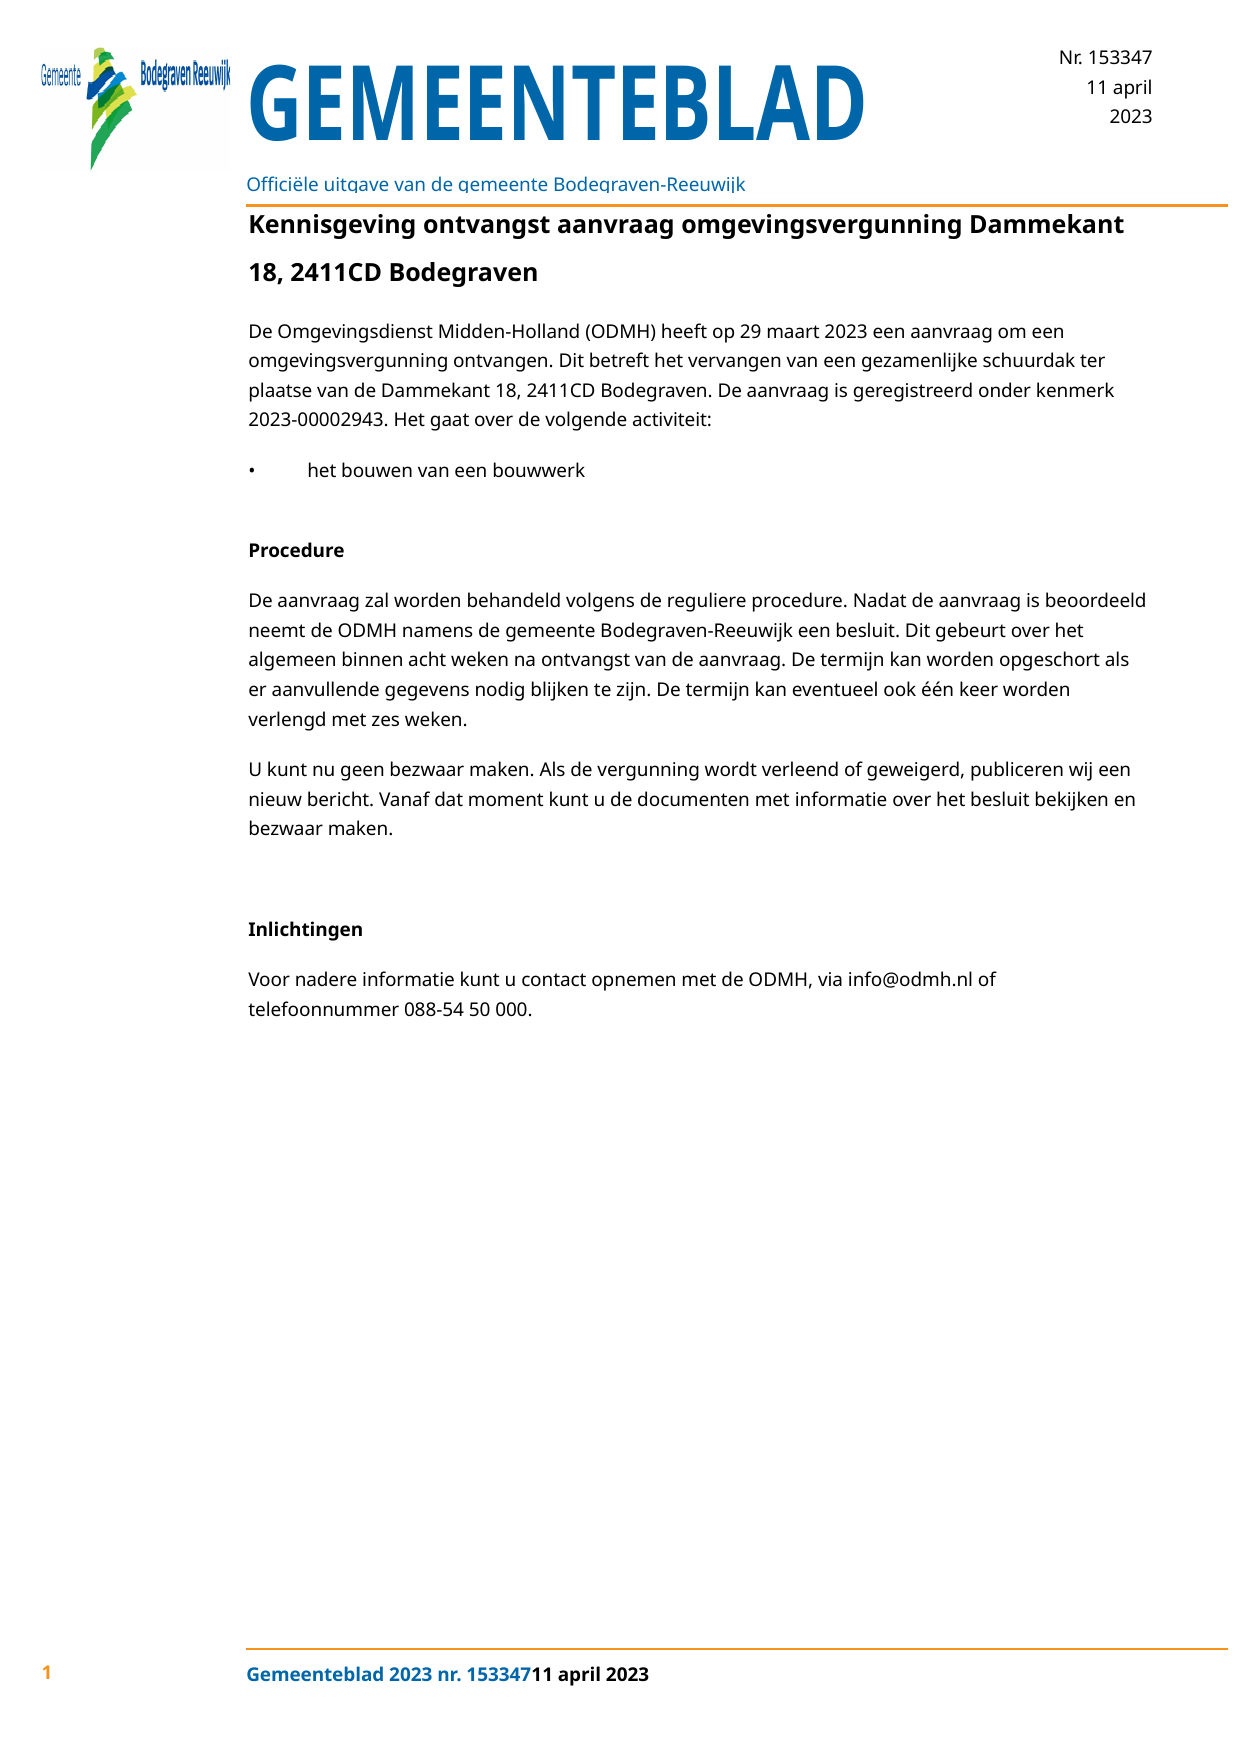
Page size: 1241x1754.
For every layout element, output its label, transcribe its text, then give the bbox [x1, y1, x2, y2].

text Voor nadere informatie kunt u contact opnemen met de ODMH, via info@odmh.nl of telefoonnummer 088-54 50 000. [248, 967, 1152, 1022]
text Procedure [248, 537, 1152, 563]
list het bouwen van een bouwwerk [248, 457, 1152, 483]
picture [41, 47, 231, 172]
text De aanvraag zal worden behandeld volgens de reguliere procedure. Nadat de aanvraag is beoordeeld neemt de ODMH namens de gemeente Bodegraven-Reeuwijk een besluit. Dit gebeurt over het algemeen binnen acht weken na ontvangst van de aanvraag. De termijn kan worden opgeschort als er aanvullende gegevens nodig blijken te zijn. De termijn kan eventueel ook één keer worden verlengd met zes weken. [248, 587, 1152, 732]
text De Omgevingsdienst Midden-Holland (ODMH) heeft op 29 maart 2023 een aanvraag om een omgevingsvergunning ontvangen. Dit betreft het vervangen van een gezamenlijke schuurdak ter plaatse van de Dammekant 18, 2411CD Bodegraven. De aanvraag is geregistreerd onder kenmerk 2023-00002943. Het gaat over de volgende activiteit: [248, 318, 1152, 432]
text Kennisgeving ontvangst aanvraag omgevingsvergunning Dammekant 18, 2411CD Bodegraven [248, 207, 1152, 288]
text U kunt nu geen bezwaar maken. Als de vergunning wordt verleend of geweigerd, publiceren wij een nieuw bericht. Vanaf dat moment kunt u de documenten met informatie over het besluit bekijken en bezwaar maken. [248, 756, 1152, 841]
text Inlichtingen [248, 916, 1152, 942]
